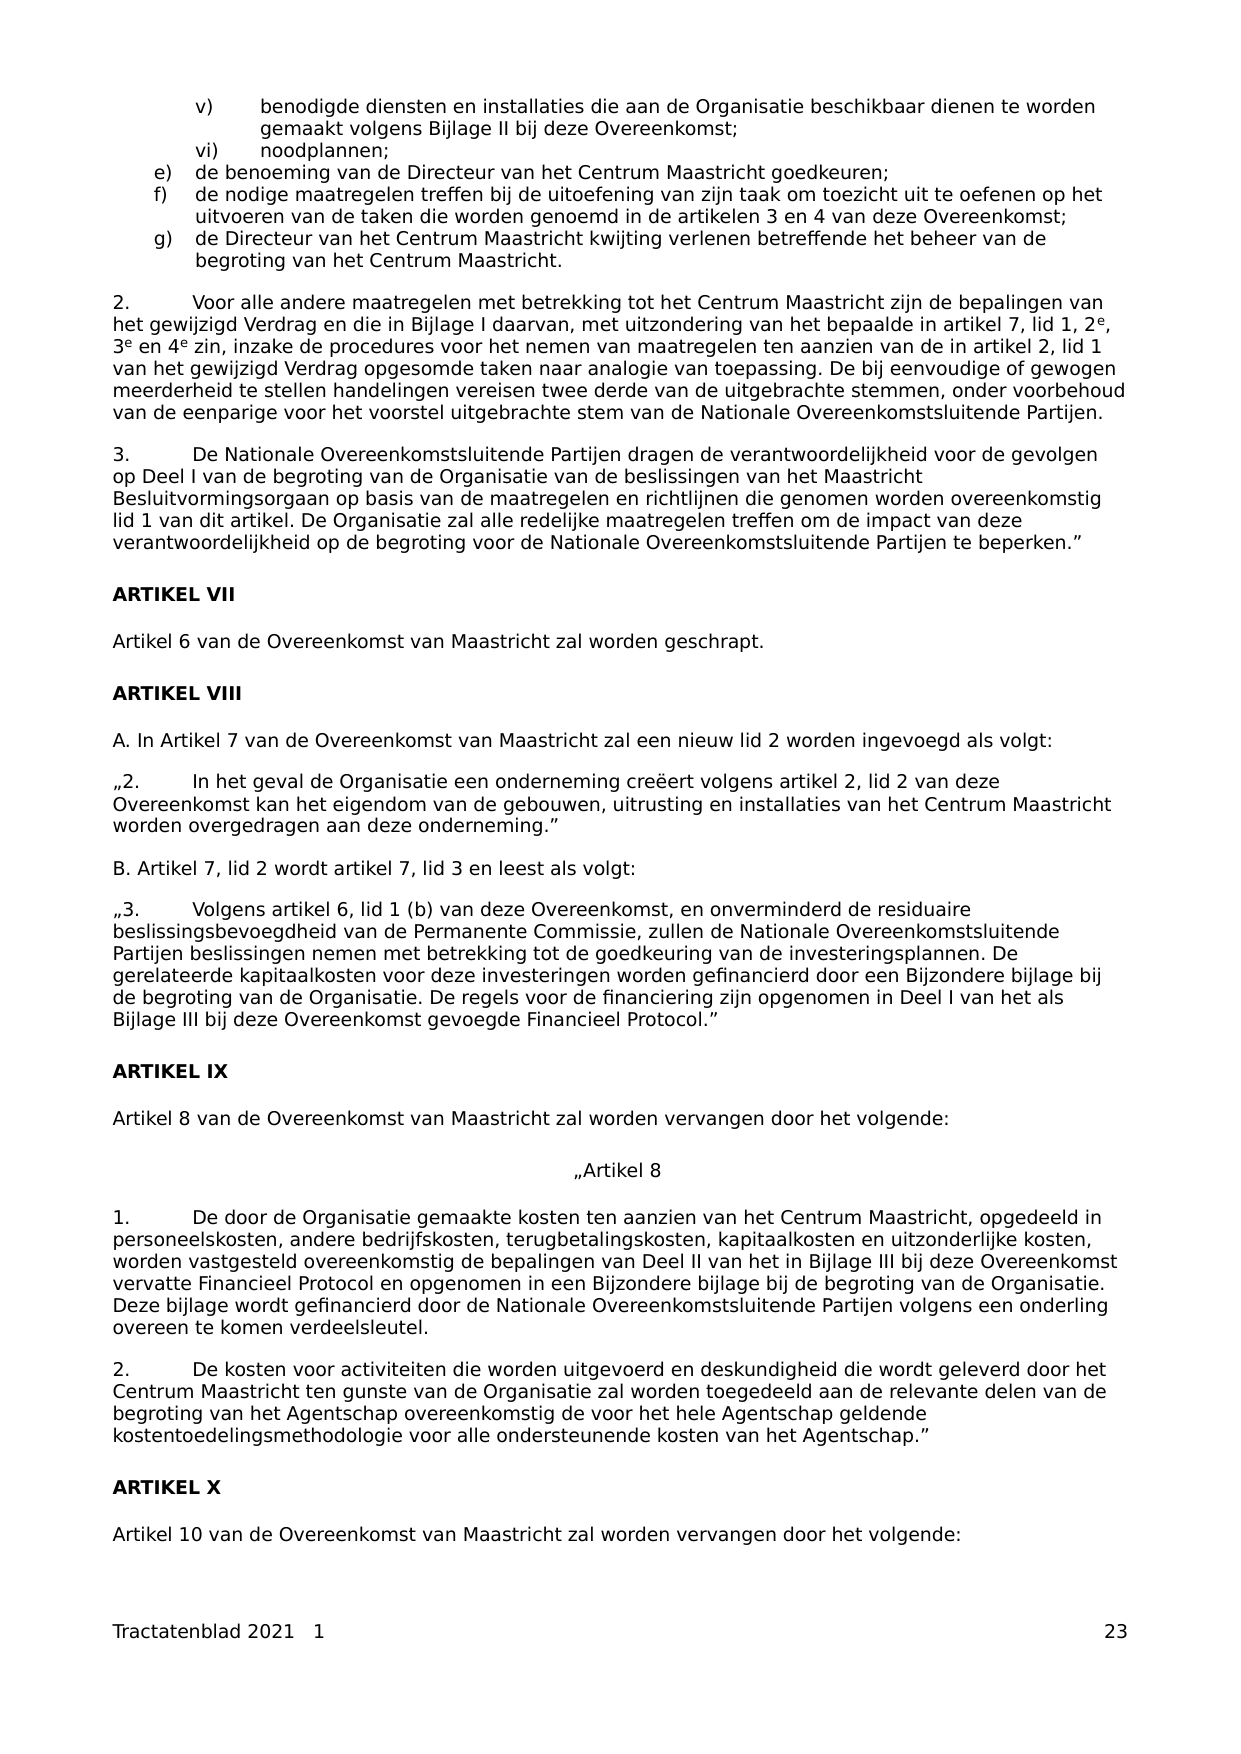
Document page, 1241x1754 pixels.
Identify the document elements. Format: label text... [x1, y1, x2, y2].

text B. Artikel 7, lid 2 wordt artikel 7, lid 3 en leest als volgt: [112, 857, 1128, 879]
text Artikel 6 van de Overeenkomst van Maastricht zal worden geschrapt. [112, 631, 1128, 652]
text 3. De Nationale Overeenkomstsluitende Partijen dragen de verantwoordelijkheid voor de gevolgen op Deel I van de begroting van de Organisatie van de beslissingen van het Maastricht Besluitvormingsorgaan op basis van de maatregelen en richtlijnen die genomen worden overeenkomstig lid 1 van dit artikel. De Organisatie zal alle redelijke maatregelen treffen om de impact van deze verantwoordelijkheid op de begroting voor de Nationale Overeenkomstsluitende Partijen te beperken.” [112, 444, 1128, 553]
text f) de nodige maatregelen treffen bij de uitoefening van zijn taak om toezicht uit te oefenen op het uitvoeren van de taken die worden genoemd in de artikelen 3 en 4 van deze Overeenkomst; [153, 184, 1128, 228]
subtitle ARTIKEL VII [112, 583, 1128, 606]
text A. In Artikel 7 van de Overeenkomst van Maastricht zal een nieuw lid 2 worden ingevoegd als volgt: [112, 729, 1128, 751]
subtitle „Artikel 8 [112, 1160, 1128, 1182]
text Artikel 10 van de Overeenkomst van Maastricht zal worden vervangen door het volgende: [112, 1524, 1128, 1546]
text g) de Directeur van het Centrum Maastricht kwijting verlenen betreffende het beheer van de begroting van het Centrum Maastricht. [153, 228, 1128, 272]
text vi) noodplannen; [195, 140, 1128, 162]
subtitle ARTIKEL VIII [112, 682, 1128, 704]
text 2. De kosten voor activiteiten die worden uitgevoerd en deskundigheid die wordt geleverd door het Centrum Maastricht ten gunste van de Organisatie zal worden toegedeeld aan de relevante delen van de begroting van het Agentschap overeenkomstig de voor het hele Agentschap geldende kostentoedelingsmethodologie voor alle ondersteunende kosten van het Agentschap.” [112, 1359, 1128, 1447]
subtitle ARTIKEL IX [112, 1061, 1128, 1083]
text e) de benoeming van de Directeur van het Centrum Maastricht goedkeuren; [153, 162, 1128, 184]
text „3. Volgens artikel 6, lid 1 (b) van deze Overeenkomst, en onverminderd de residuaire beslissingsbevoegdheid van de Permanente Commissie, zullen de Nationale Overeenkomstsluitende Partijen beslissingen nemen met betrekking tot de goedkeuring van de investeringsplannen. De gerelateerde kapitaalkosten voor deze investeringen worden gefinancierd door een Bijzondere bijlage bij de begroting van de Organisatie. De regels voor de financiering zijn opgenomen in Deel I van het als Bijlage III bij deze Overeenkomst gevoegde Financieel Protocol.” [112, 899, 1128, 1031]
text Artikel 8 van de Overeenkomst van Maastricht zal worden vervangen door het volgende: [112, 1108, 1128, 1130]
text „2. In het geval de Organisatie een onderneming creëert volgens artikel 2, lid 2 van deze Overeenkomst kan het eigendom van de gebouwen, uitrusting en installaties van het Centrum Maastricht worden overgedragen aan deze onderneming.” [112, 771, 1128, 837]
text v) benodigde diensten en installaties die aan de Organisatie beschikbaar dienen te worden gemaakt volgens Bijlage II bij deze Overeenkomst; [195, 96, 1128, 140]
subtitle ARTIKEL X [112, 1477, 1128, 1499]
text 1. De door de Organisatie gemaakte kosten ten aanzien van het Centrum Maastricht, opgedeeld in personeelskosten, andere bedrijfskosten, terugbetalingskosten, kapitaalkosten en uitzonderlijke kosten, worden vastgesteld overeenkomstig de bepalingen van Deel II van het in Bijlage III bij deze Overeenkomst vervatte Financieel Protocol en opgenomen in een Bijzondere bijlage bij de begroting van de Organisatie. Deze bijlage wordt gefinancierd door de Nationale Overeenkomstsluitende Partijen volgens een onderling overeen te komen verdeelsleutel. [112, 1207, 1128, 1339]
text 2. Voor alle andere maatregelen met betrekking tot het Centrum Maastricht zijn de bepalingen van het gewijzigd Verdrag en die in Bijlage I daarvan, met uitzondering van het bepaalde in artikel 7, lid 1, 2e, 3e en 4e zin, inzake de procedures voor het nemen van maatregelen ten aanzien van de in artikel 2, lid 1 van het gewijzigd Verdrag opgesomde taken naar analogie van toepassing. De bij eenvoudige of gewogen meerderheid te stellen handelingen vereisen twee derde van de uitgebrachte stemmen, onder voorbehoud van de eenparige voor het voorstel uitgebrachte stem van de Nationale Overeenkomstsluitende Partijen. [112, 292, 1128, 424]
